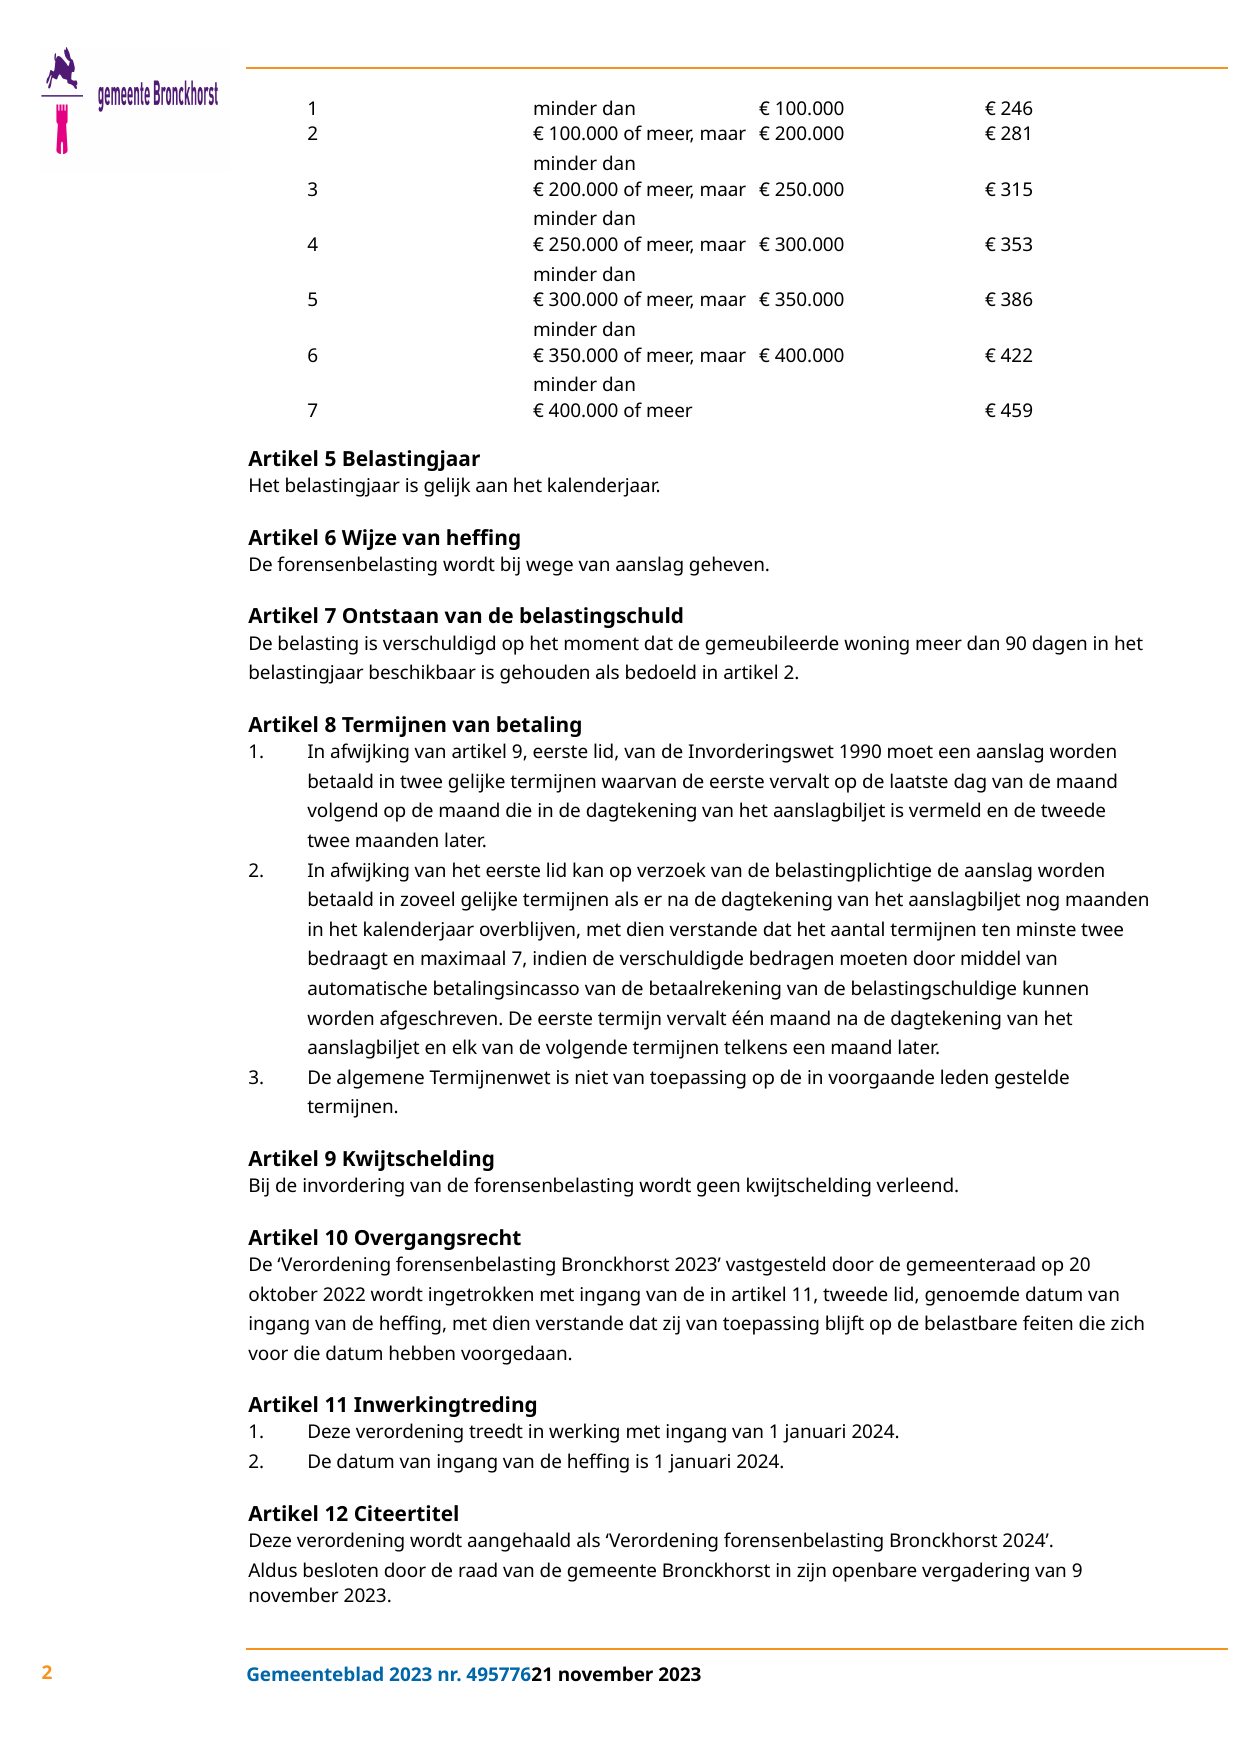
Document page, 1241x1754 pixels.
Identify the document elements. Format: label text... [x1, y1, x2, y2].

table_cell € 459 [985, 397, 1211, 423]
list In afwijking van het eerste lid kan op verzoek van de belastingplichtige de aanslag worden betaald in zoveel gelijke termijnen als er na de dagtekening van het aanslagbiljet nog maanden in het kalenderjaar overblijven, met dien verstande dat het aantal termijnen ten minste twee bedraagt en maximaal 7, indien de verschuldigde bedragen moeten door middel van automatische betalingsincasso van de betaalrekening van de belastingschuldige kunnen worden afgeschreven. De eerste termijn vervalt één maand na de dagtekening van het aanslagbiljet en elk van de volgende termijnen telkens een maand later. [248, 857, 1152, 1060]
text De belasting is verschuldigd op het moment dat de gemeubileerde woning meer dan 90 dagen in het belastingjaar beschikbaar is gehouden als bedoeld in artikel 2. [248, 630, 1152, 685]
list De datum van ingang van de heffing is 1 januari 2024. [248, 1448, 1152, 1474]
table_cell € 281 [985, 121, 1211, 176]
picture [41, 47, 231, 172]
text Artikel 5 Belastingjaar [248, 444, 1152, 472]
table_cell 2 [307, 121, 533, 176]
table_cell 4 [307, 231, 533, 287]
text Artikel 12 Citeertitel [248, 1499, 1152, 1527]
table_cell € 100.000 of meer, maar minder dan [533, 121, 759, 176]
table_cell 5 [307, 287, 533, 342]
table_cell € 386 [985, 287, 1211, 342]
text Artikel 10 Overgangsrecht [248, 1223, 1152, 1251]
table_cell € 400.000 [759, 342, 985, 397]
table_cell € 250.000 [759, 176, 985, 231]
text Artikel 8 Termijnen van betaling [248, 710, 1152, 738]
table_cell € 350.000 [759, 287, 985, 342]
table_cell € 300.000 of meer, maar minder dan [533, 287, 759, 342]
text De forensenbelasting wordt bij wege van aanslag geheven. [248, 551, 1152, 577]
table_header minder dan [533, 95, 759, 121]
list Deze verordening treedt in werking met ingang van 1 januari 2024. [248, 1419, 1152, 1444]
text Aldus besloten door de raad van de gemeente Bronckhorst in zijn openbare vergadering van 9 november 2023. [248, 1557, 1152, 1608]
text Artikel 11 Inwerkingtreding [248, 1390, 1152, 1419]
text De ‘Verordening forensenbelasting Bronckhorst 2023’ vastgesteld door de gemeenteraad op 20 oktober 2022 wordt ingetrokken met ingang van de in artikel 11, tweede lid, genoemde datum van ingang van de heffing, met dien verstande dat zij van toepassing blijft op de belastbare feiten die zich voor die datum hebben voorgedaan. [248, 1251, 1152, 1366]
table_cell € 353 [985, 231, 1211, 287]
table_cell € 315 [985, 176, 1211, 231]
text Bij de invordering van de forensenbelasting wordt geen kwijtschelding verleend. [248, 1172, 1152, 1198]
text Deze verordening wordt aangehaald als ‘Verordening forensenbelasting Bronckhorst 2024’. [248, 1527, 1152, 1553]
table_header 1 [307, 95, 533, 121]
table_cell € 422 [985, 342, 1211, 397]
table_cell 3 [307, 176, 533, 231]
table_cell 6 [307, 342, 533, 397]
table_cell 7 [307, 397, 533, 423]
table_cell [759, 397, 985, 423]
text Artikel 7 Ontstaan van de belastingschuld [248, 602, 1152, 630]
text Het belastingjaar is gelijk aan het kalenderjaar. [248, 472, 1152, 498]
table_cell € 200.000 of meer, maar minder dan [533, 176, 759, 231]
table_header € 100.000 [759, 95, 985, 121]
table_cell € 350.000 of meer, maar minder dan [533, 342, 759, 397]
table_header € 246 [985, 95, 1211, 121]
text Artikel 6 Wijze van heffing [248, 523, 1152, 551]
text Artikel 9 Kwijtschelding [248, 1144, 1152, 1172]
table_cell € 200.000 [759, 121, 985, 176]
table_cell € 250.000 of meer, maar minder dan [533, 231, 759, 287]
list De algemene Termijnenwet is niet van toepassing op de in voorgaande leden gestelde termijnen. [248, 1064, 1152, 1119]
table_cell € 300.000 [759, 231, 985, 287]
table_cell € 400.000 of meer [533, 397, 759, 423]
list In afwijking van artikel 9, eerste lid, van de Invorderingswet 1990 moet een aanslag worden betaald in twee gelijke termijnen waarvan de eerste vervalt op de laatste dag van de maand volgend op de maand die in de dagtekening van het aanslagbiljet is vermeld en de tweede twee maanden later. [248, 738, 1152, 853]
